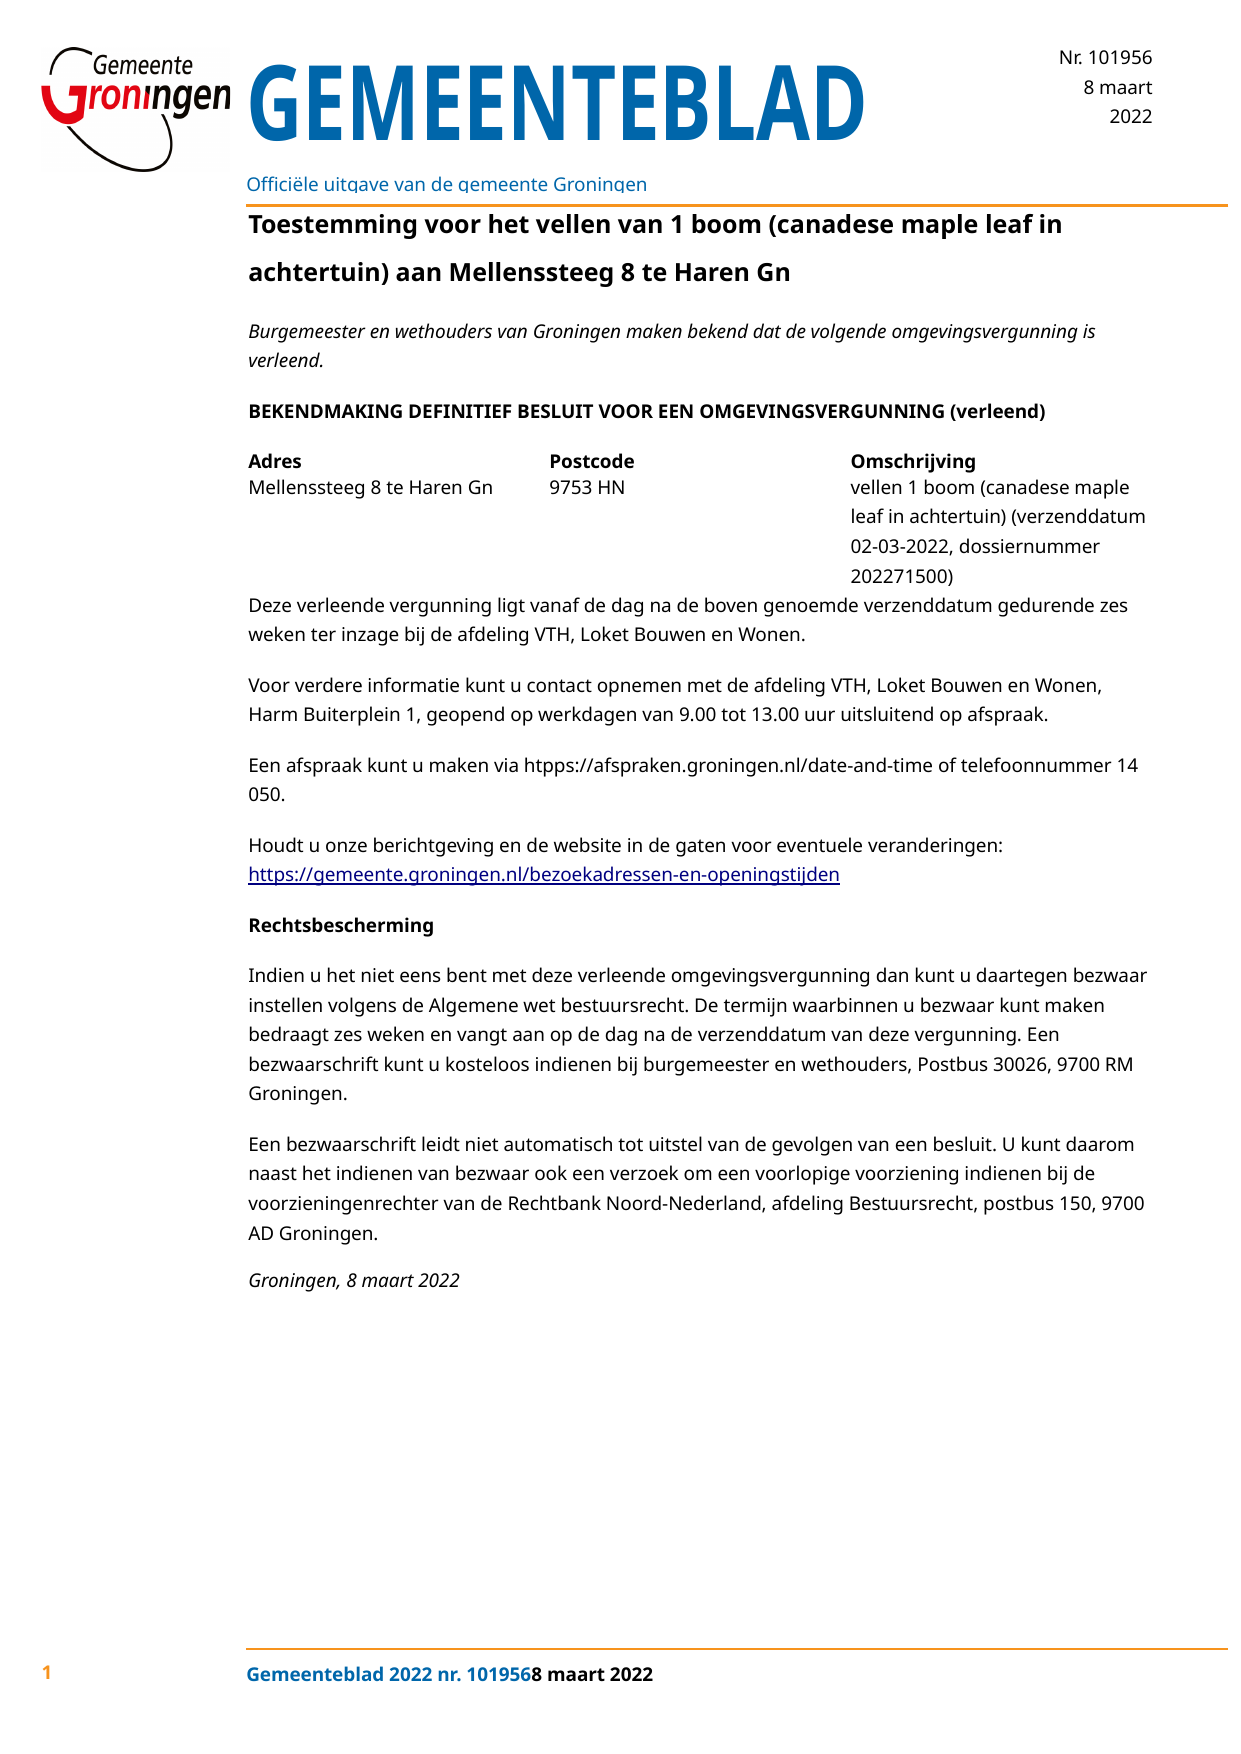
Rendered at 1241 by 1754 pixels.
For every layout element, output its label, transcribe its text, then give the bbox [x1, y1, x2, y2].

picture [41, 47, 231, 172]
text Een afspraak kunt u maken via htpps://afspraken.groningen.nl/date-and-time of telefoonnummer 14 050. [248, 752, 1152, 807]
text Een bezwaarschrift leidt niet automatisch tot uitstel van de gevolgen van een besluit. U kunt daarom naast het indienen van bezwaar ook een verzoek om een voorlopige voorziening indienen bij de voorzieningenrechter van de Rechtbank Noord-Nederland, afdeling Bestuursrecht, postbus 150, 9700 AD Groningen. [248, 1131, 1152, 1246]
table_cell Mellenssteeg 8 te Haren Gn [248, 474, 549, 589]
text Deze verleende vergunning ligt vanaf de dag na de boven genoemde verzenddatum gedurende zes weken ter inzage bij de afdeling VTH, Loket Bouwen en Wonen. [248, 592, 1152, 647]
text Rechtsbescherming [248, 912, 1152, 938]
text Voor verdere informatie kunt u contact opnemen met de afdeling VTH, Loket Bouwen en Wonen, Harm Buiterplein 1, geopend op werkdagen van 9.00 tot 13.00 uur uitsluitend op afspraak. [248, 672, 1152, 727]
table_cell 9753 HN [549, 474, 850, 589]
text Indien u het niet eens bent met deze verleende omgevingsvergunning dan kunt u daartegen bezwaar instellen volgens de Algemene wet bestuursrecht. De termijn waarbinnen u bezwaar kunt maken bedraagt zes weken en vangt aan op de dag na de verzenddatum van deze vergunning. Een bezwaarschrift kunt u kosteloos indienen bij burgemeester en wethouders, Postbus 30026, 9700 RM Groningen. [248, 962, 1152, 1106]
text Houdt u onze berichtgeving en de website in de gaten voor eventuele veranderingen: https://gemeente.groningen.nl/bezoekadressen-en-openingstijden [248, 832, 1152, 887]
table_header Adres [248, 449, 549, 474]
text Burgemeester en wethouders van Groningen maken bekend dat de volgende omgevingsvergunning is verleend. [248, 318, 1152, 373]
text BEKENDMAKING DEFINITIEF BESLUIT VOOR EEN OMGEVINGSVERGUNNING (verleend) [248, 398, 1152, 424]
table_header Omschrijving [850, 449, 1152, 474]
text Toestemming voor het vellen van 1 boom (canadese maple leaf in achtertuin) aan Mellenssteeg 8 te Haren Gn [248, 207, 1152, 288]
table_cell vellen 1 boom (canadese maple leaf in achtertuin) (verzenddatum 02-03-2022, dossiernummer 202271500) [850, 474, 1152, 589]
text Groningen, 8 maart 2022 [248, 1268, 1152, 1293]
table_header Postcode [549, 449, 850, 474]
